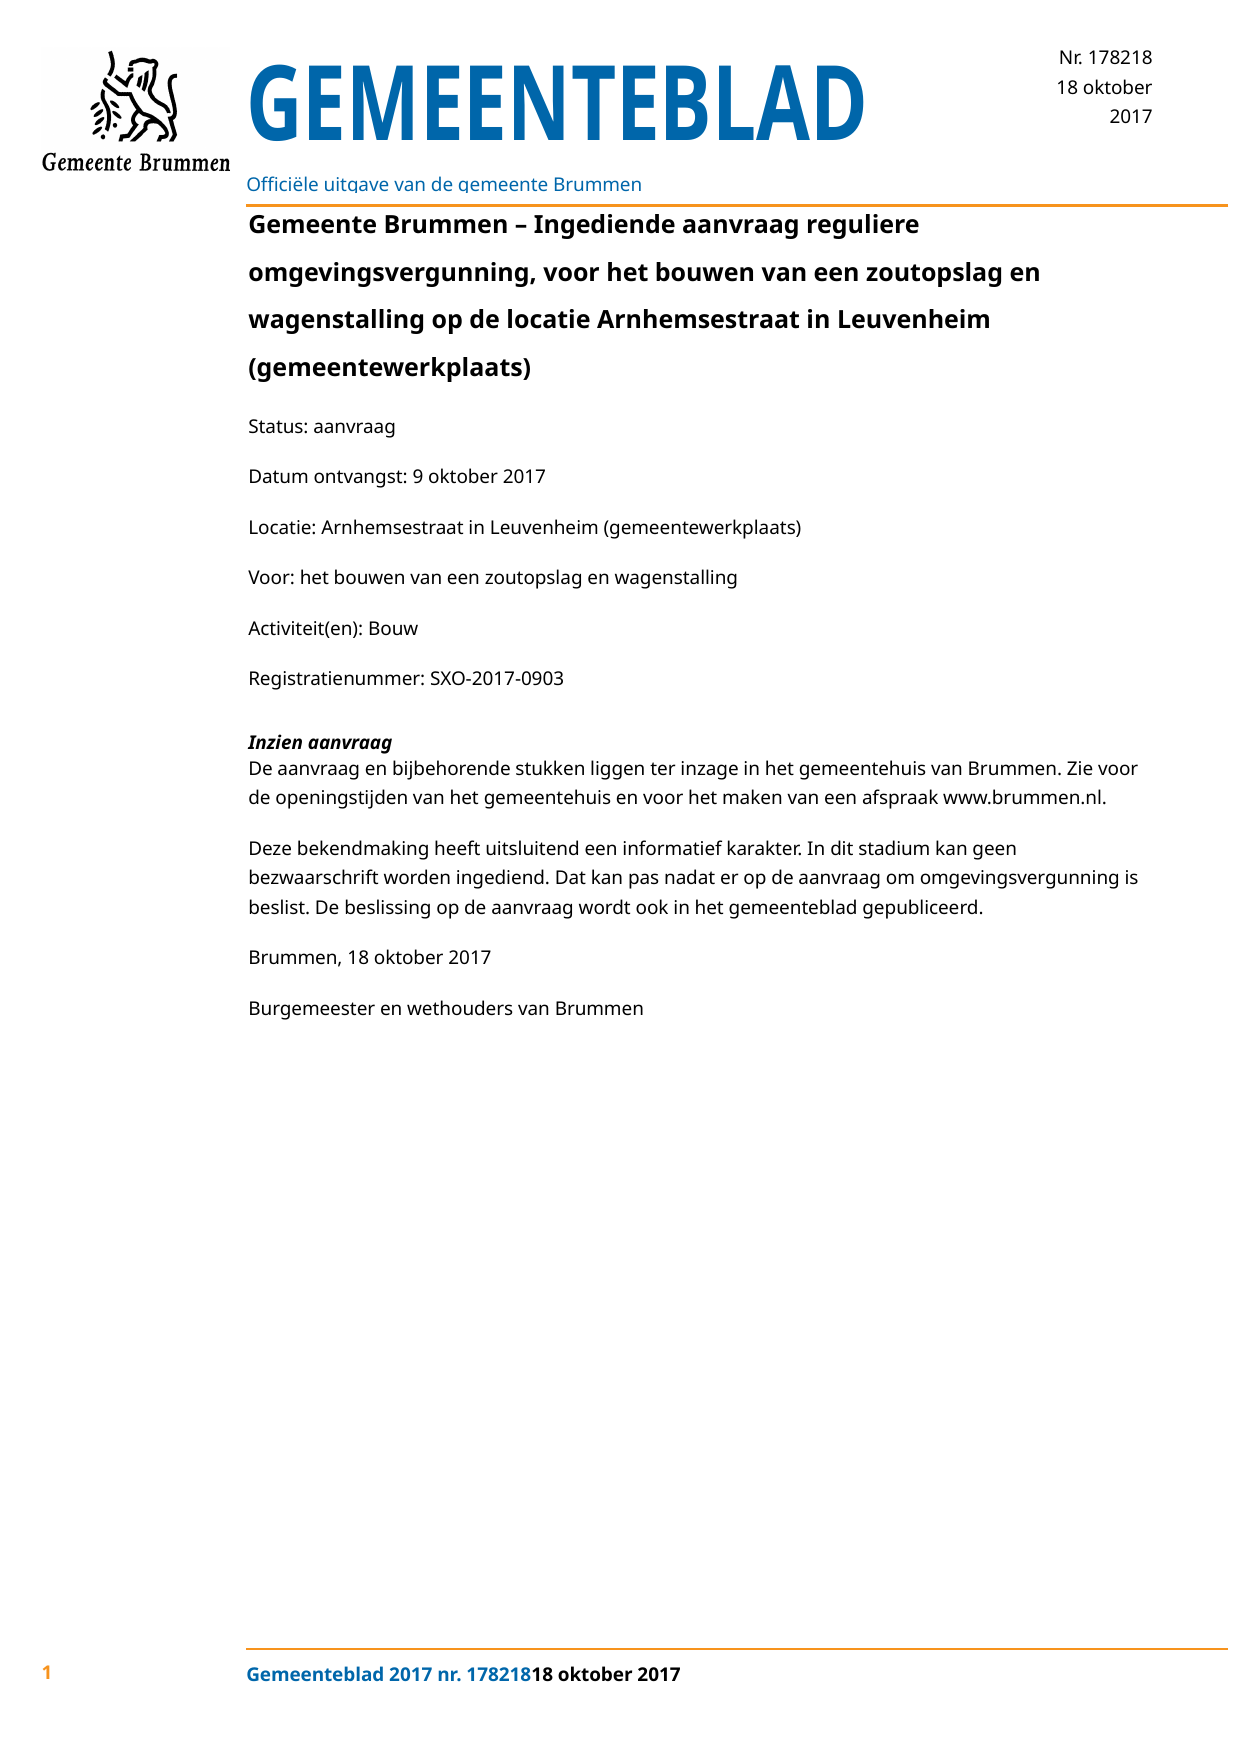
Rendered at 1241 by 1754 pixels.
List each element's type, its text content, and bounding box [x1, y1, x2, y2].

text Voor: het bouwen van een zoutopslag en wagenstalling [248, 564, 1152, 590]
text Burgemeester en wethouders van Brummen [248, 995, 1152, 1021]
text Gemeente Brummen – Ingediende aanvraag reguliere omgevingsvergunning, voor het bouwen van een zoutopslag en wagenstalling op de locatie Arnhemsestraat in Leuvenheim (gemeentewerkplaats) [248, 207, 1152, 384]
picture [41, 47, 231, 172]
text Registratienummer: SXO-2017-0903 [248, 665, 1152, 691]
text Datum ontvangst: 9 oktober 2017 [248, 463, 1152, 489]
text Status: aanvraag [248, 413, 1152, 439]
text Locatie: Arnhemsestraat in Leuvenheim (gemeentewerkplaats) [248, 514, 1152, 540]
text Brummen, 18 oktober 2017 [248, 944, 1152, 970]
text De aanvraag en bijbehorende stukken liggen ter inzage in het gemeentehuis van Brummen. Zie voor de openingstijden van het gemeentehuis en voor het maken van een afspraak www.brummen.nl. [248, 755, 1152, 810]
text Deze bekendmaking heeft uitsluitend een informatief karakter. In dit stadium kan geen bezwaarschrift worden ingediend. Dat kan pas nadat er op de aanvraag om omgevingsvergunning is beslist. De beslissing op de aanvraag wordt ook in het gemeenteblad gepubliceerd. [248, 835, 1152, 920]
text Activiteit(en): Bouw [248, 615, 1152, 641]
text Inzien aanvraag [248, 729, 1152, 755]
